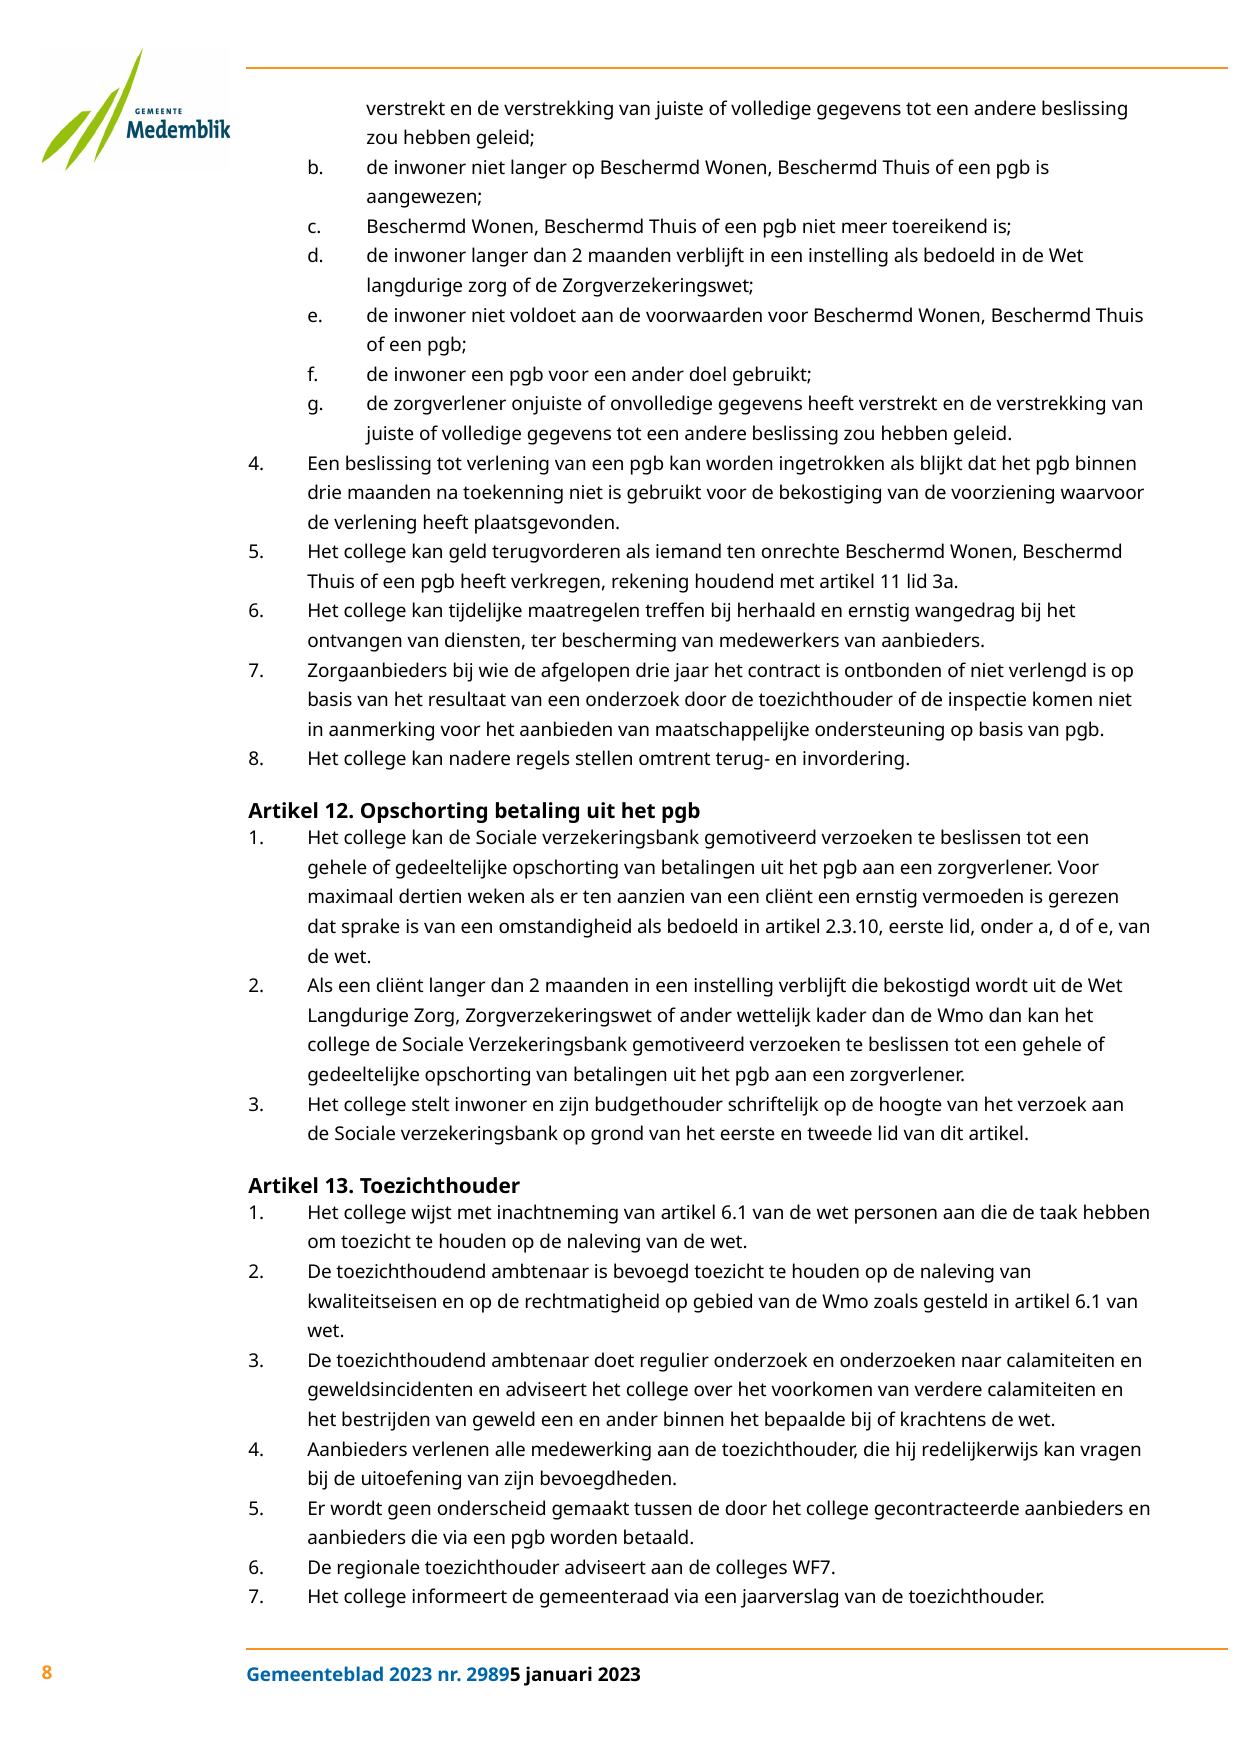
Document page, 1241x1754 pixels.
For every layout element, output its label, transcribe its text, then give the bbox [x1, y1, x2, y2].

list Het college kan nadere regels stellen omtrent terug- en invordering. [248, 746, 1152, 771]
list De toezichthoudend ambtenaar is bevoegd toezicht te houden op de naleving van kwaliteitseisen en op de rechtmatigheid op gebied van de Wmo zoals gesteld in artikel 6.1 van wet. [248, 1258, 1152, 1343]
list Als een cliënt langer dan 2 maanden in een instelling verblijft die bekostigd wordt uit de Wet Langdurige Zorg, Zorgverzekeringswet of ander wettelijk kader dan de Wmo dan kan het college de Sociale Verzekeringsbank gemotiveerd verzoeken te beslissen tot een gehele of gedeeltelijke opschorting van betalingen uit het pgb aan een zorgverlener. [248, 972, 1152, 1087]
list de inwoner een pgb voor een ander doel gebruikt; [307, 361, 1152, 387]
list Het college stelt inwoner en zijn budgethouder schriftelijk op de hoogte van het verzoek aan de Sociale verzekeringsbank op grond van het eerste en tweede lid van dit artikel. [248, 1091, 1152, 1146]
list De regionale toezichthouder adviseert aan de colleges WF7. [248, 1554, 1152, 1580]
list Het college kan de Sociale verzekeringsbank gemotiveerd verzoeken te beslissen tot een gehele of gedeeltelijke opschorting van betalingen uit het pgb aan een zorgverlener. Voor maximaal dertien weken als er ten aanzien van een cliënt een ernstig vermoeden is gerezen dat sprake is van een omstandigheid als bedoeld in artikel 2.3.10, eerste lid, onder a, d of e, van de wet. [248, 824, 1152, 968]
list verstrekt en de verstrekking van juiste of volledige gegevens tot een andere beslissing zou hebben geleid; [307, 95, 1152, 150]
picture [41, 47, 231, 172]
list De toezichthoudend ambtenaar doet regulier onderzoek en onderzoeken naar calamiteiten en geweldsincidenten en adviseert het college over het voorkomen van verdere calamiteiten en het bestrijden van geweld een en ander binnen het bepaalde bij of krachtens de wet. [248, 1347, 1152, 1432]
list Zorgaanbieders bij wie de afgelopen drie jaar het contract is ontbonden of niet verlengd is op basis van het resultaat van een onderzoek door de toezichthouder of de inspectie komen niet in aanmerking voor het aanbieden van maatschappelijke ondersteuning op basis van pgb. [248, 657, 1152, 742]
list de inwoner niet voldoet aan de voorwaarden voor Beschermd Wonen, Beschermd Thuis of een pgb; [307, 302, 1152, 357]
list de inwoner langer dan 2 maanden verblijft in een instelling als bedoeld in de Wet langdurige zorg of de Zorgverzekeringswet; [307, 243, 1152, 298]
list Een beslissing tot verlening van een pgb kan worden ingetrokken als blijkt dat het pgb binnen drie maanden na toekenning niet is gebruikt voor de bekostiging van de voorziening waarvoor de verlening heeft plaatsgevonden. [248, 450, 1152, 535]
list Beschermd Wonen, Beschermd Thuis of een pgb niet meer toereikend is; [307, 213, 1152, 239]
list Het college kan tijdelijke maatregelen treffen bij herhaald en ernstig wangedrag bij het ontvangen van diensten, ter bescherming van medewerkers van aanbieders. [248, 598, 1152, 653]
list Het college informeert de gemeenteraad via een jaarverslag van de toezichthouder. [248, 1584, 1152, 1609]
list Er wordt geen onderscheid gemaakt tussen de door het college gecontracteerde aanbieders en aanbieders die via een pgb worden betaald. [248, 1495, 1152, 1550]
text Artikel 13. Toezichthouder [248, 1171, 1152, 1199]
list Het college kan geld terugvorderen als iemand ten onrechte Beschermd Wonen, Beschermd Thuis of een pgb heeft verkregen, rekening houdend met artikel 11 lid 3a. [248, 538, 1152, 594]
list Het college wijst met inachtneming van artikel 6.1 van de wet personen aan die de taak hebben om toezicht te houden op de naleving van de wet. [248, 1199, 1152, 1254]
list de inwoner niet langer op Beschermd Wonen, Beschermd Thuis of een pgb is aangewezen; [307, 154, 1152, 209]
list de zorgverlener onjuiste of onvolledige gegevens heeft verstrekt en de verstrekking van juiste of volledige gegevens tot een andere beslissing zou hebben geleid. [307, 391, 1152, 446]
list Aanbieders verlenen alle medewerking aan de toezichthouder, die hij redelijkerwijs kan vragen bij de uitoefening van zijn bevoegdheden. [248, 1436, 1152, 1491]
text Artikel 12. Opschorting betaling uit het pgb [248, 796, 1152, 824]
